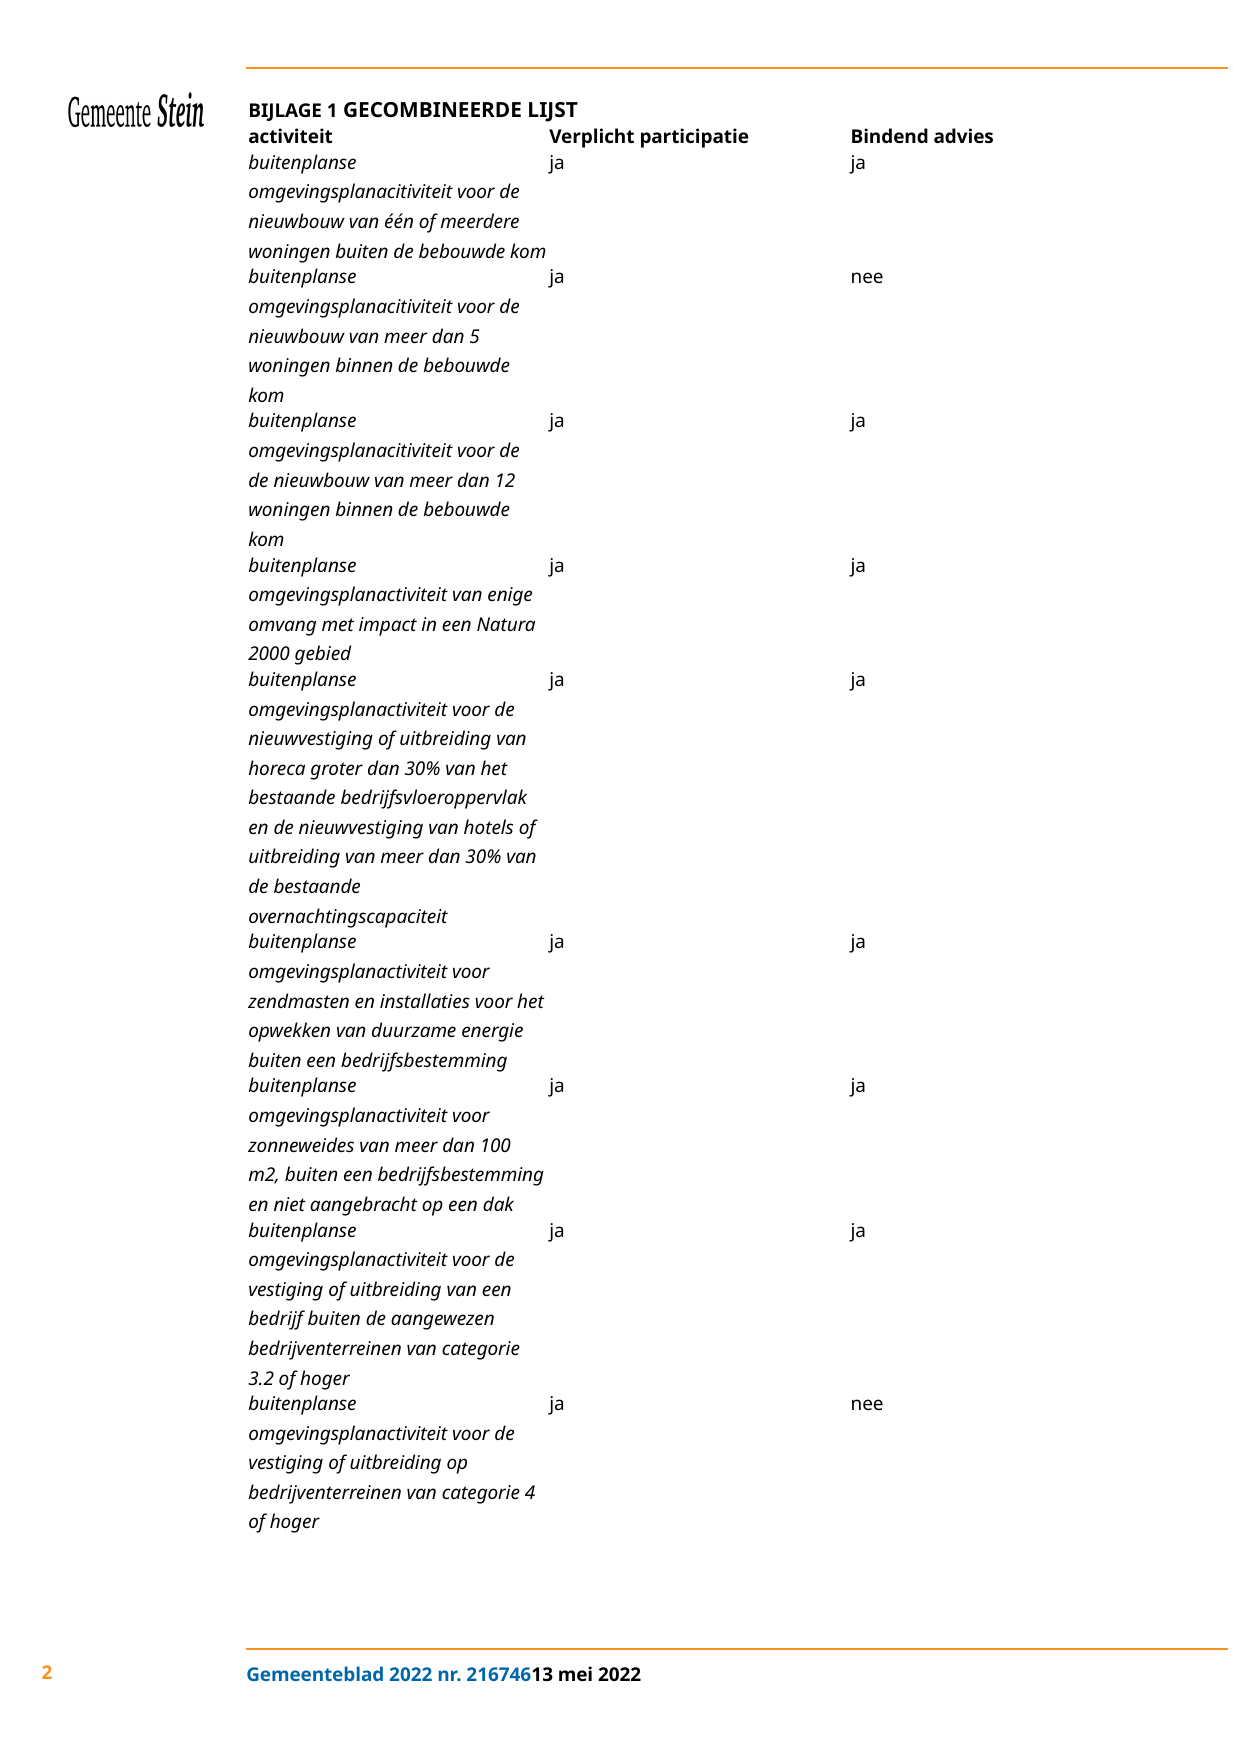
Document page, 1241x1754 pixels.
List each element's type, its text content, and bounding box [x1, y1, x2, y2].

picture [41, 47, 231, 172]
table_cell ja [850, 929, 1152, 1073]
table_cell buitenplanse omgevingsplanactiviteit voor zendmasten en installaties voor het opwekken van duurzame energie buiten een bedrijfsbestemming [248, 929, 549, 1073]
table_header Bindend advies [850, 124, 1152, 149]
table_cell ja [850, 149, 1152, 264]
table_cell buitenplanse omgevingsplanactiviteit voor zonneweides van meer dan 100 m2, buiten een bedrijfsbestemming en niet aangebracht op een dak [248, 1073, 549, 1217]
table_cell buitenplanse omgevingsplanactiviteit voor de nieuwvestiging of uitbreiding van horeca groter dan 30% van het bestaande bedrijfsvloeroppervlak en de nieuwvestiging van hotels of uitbreiding van meer dan 30% van de bestaande overnachtingscapaciteit [248, 666, 549, 929]
table_cell ja [549, 408, 850, 552]
table_cell ja [850, 408, 1152, 552]
table_cell buitenplanse omgevingsplanactiviteit van enige omvang met impact in een Natura 2000 gebied [248, 552, 549, 666]
table_cell ja [549, 264, 850, 408]
table_cell buitenplanse omgevingsplanacitiviteit voor de de nieuwbouw van meer dan 12 woningen binnen de bebouwde kom [248, 408, 549, 552]
table_cell ja [549, 1073, 850, 1217]
text BIJLAGE 1 GECOMBINEERDE LIJST [248, 95, 1152, 123]
table_cell ja [549, 929, 850, 1073]
table_header Verplicht participatie [549, 124, 850, 149]
table_cell ja [850, 552, 1152, 666]
table_cell buitenplanse omgevingsplanactiviteit voor de vestiging of uitbreiding op bedrijventerreinen van categorie 4 of hoger [248, 1390, 549, 1534]
table_cell ja [850, 1073, 1152, 1217]
table_header activiteit [248, 124, 549, 149]
table_cell ja [850, 1217, 1152, 1390]
table_cell ja [850, 666, 1152, 929]
table_cell buitenplanse omgevingsplanactiviteit voor de vestiging of uitbreiding van een bedrijf buiten de aangewezen bedrijventerreinen van categorie 3.2 of hoger [248, 1217, 549, 1390]
table_cell buitenplanse omgevingsplanacitiviteit voor de nieuwbouw van meer dan 5 woningen binnen de bebouwde kom [248, 264, 549, 408]
table_cell nee [850, 264, 1152, 408]
table_cell ja [549, 552, 850, 666]
table_cell buitenplanse omgevingsplanacitiviteit voor de nieuwbouw van één of meerdere woningen buiten de bebouwde kom [248, 149, 549, 264]
table_cell ja [549, 149, 850, 264]
table_cell ja [549, 1217, 850, 1390]
table_cell ja [549, 666, 850, 929]
table_cell ja [549, 1390, 850, 1534]
table_cell nee [850, 1390, 1152, 1534]
